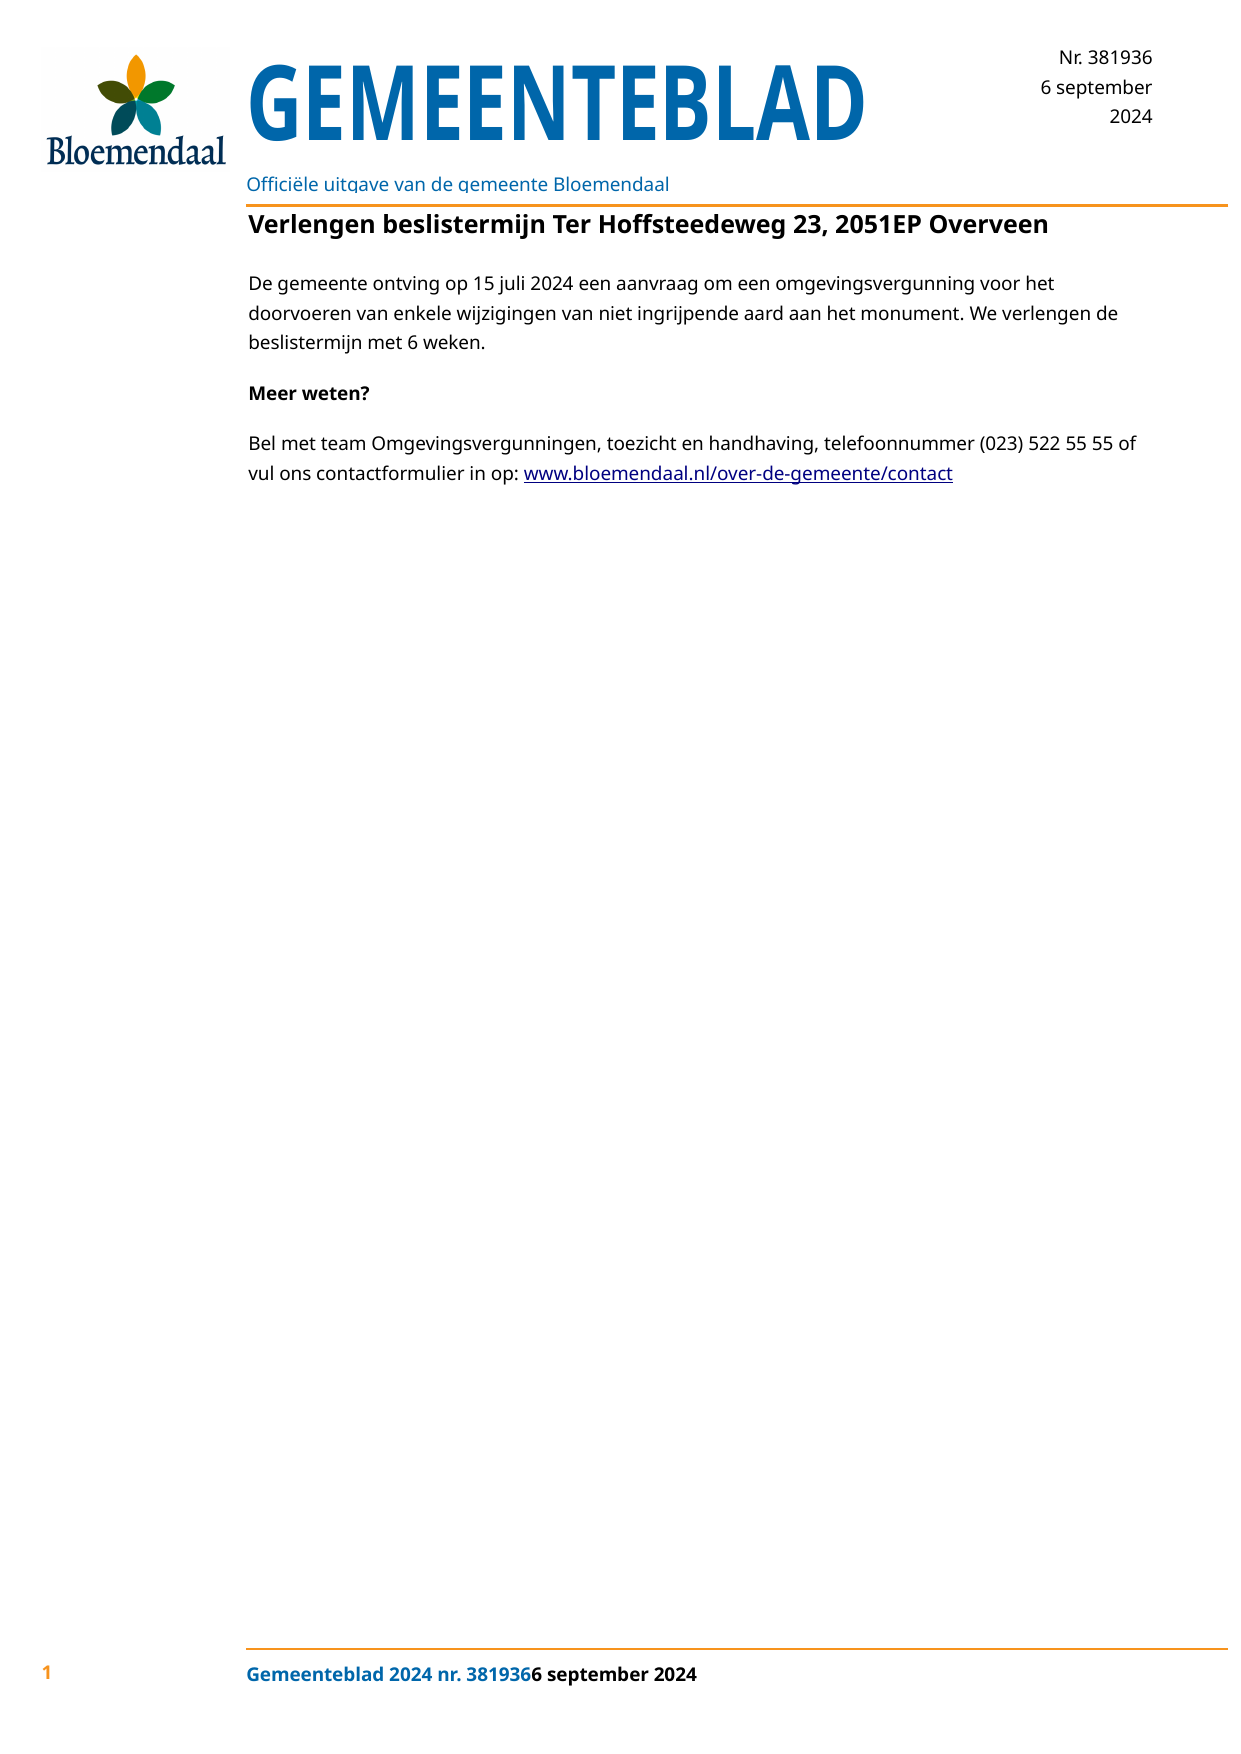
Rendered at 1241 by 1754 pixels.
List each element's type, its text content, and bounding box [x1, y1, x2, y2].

picture [41, 47, 231, 172]
text Meer weten? [248, 380, 1152, 406]
text Verlengen beslistermijn Ter Hoffsteedeweg 23, 2051EP Overveen [248, 207, 1152, 241]
text De gemeente ontving op 15 juli 2024 een aanvraag om een omgevingsvergunning voor het doorvoeren van enkele wijzigingen van niet ingrijpende aard aan het monument. We verlengen de beslistermijn met 6 weken. [248, 270, 1152, 355]
text Bel met team Omgevingsvergunningen, toezicht en handhaving, telefoonnummer (023) 522 55 55 of vul ons contactformulier in op: www.bloemendaal.nl/over-de-gemeente/contact [248, 430, 1152, 486]
